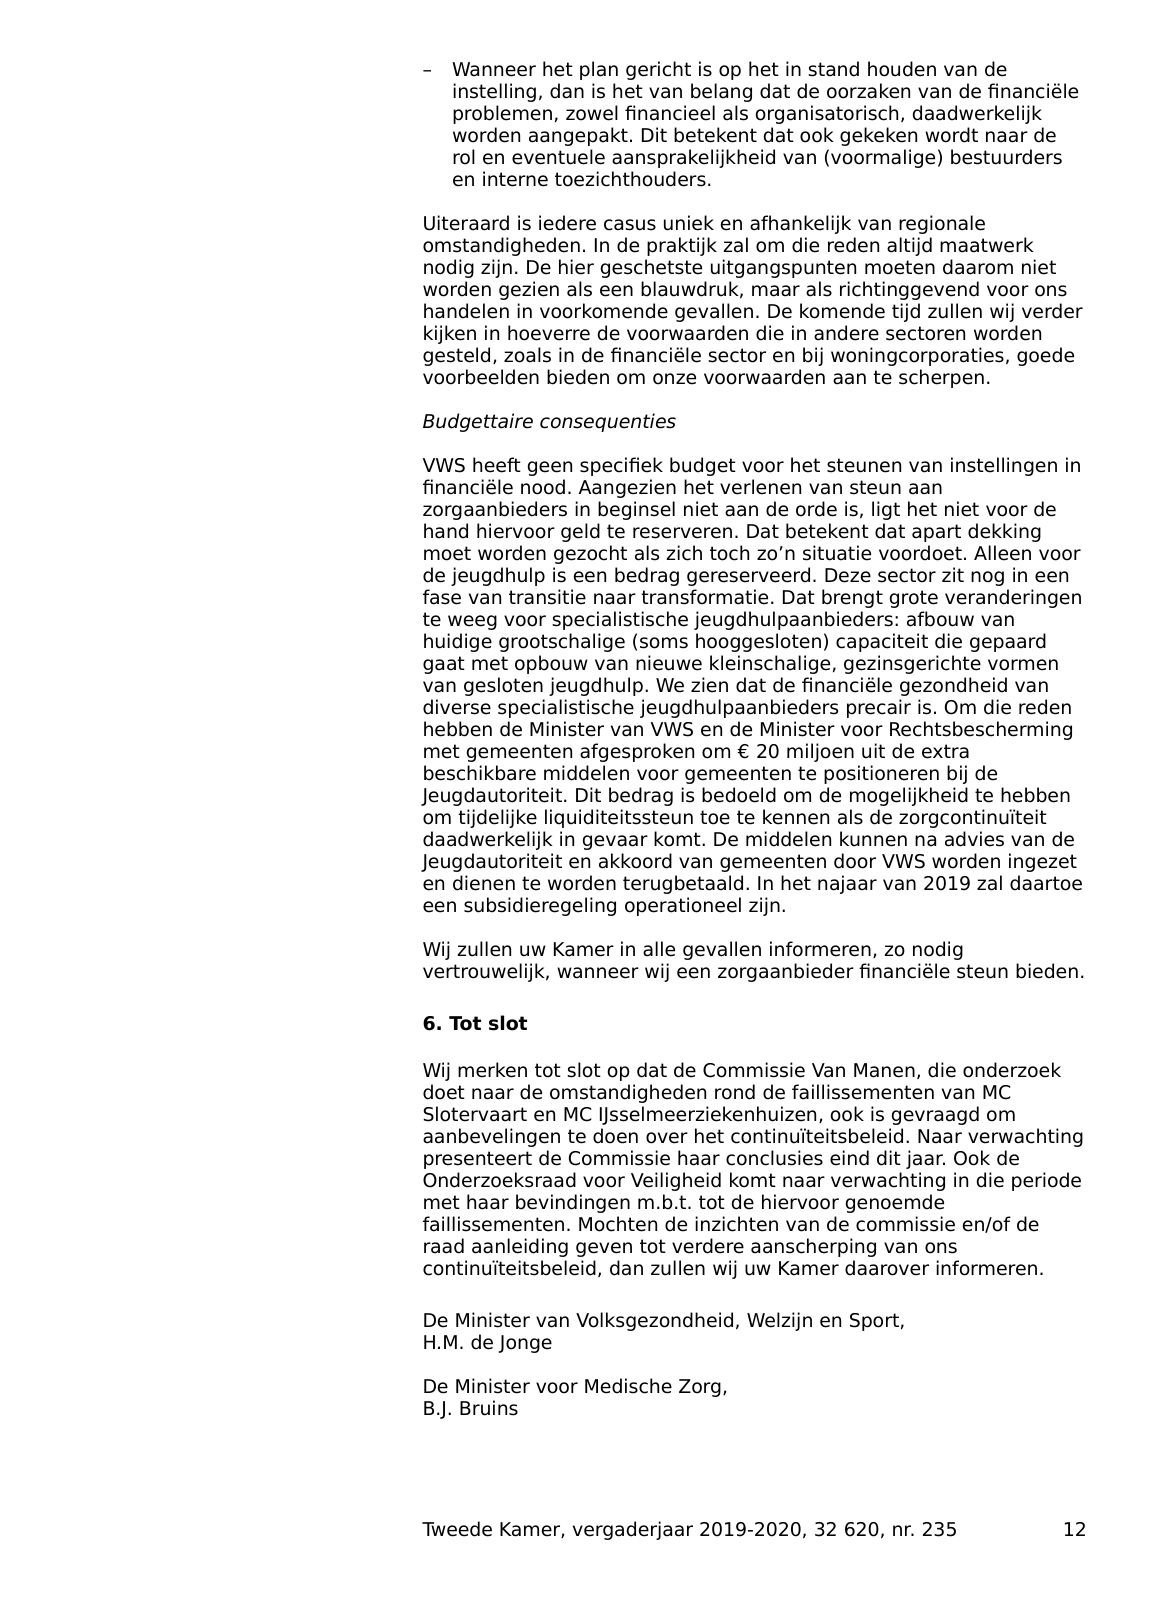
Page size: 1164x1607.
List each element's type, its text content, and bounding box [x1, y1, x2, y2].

text Wij zullen uw Kamer in alle gevallen informeren, zo nodig vertrouwelijk, wanneer wij een zorgaanbieder financiële steun bieden. [422, 939, 1087, 983]
text De Minister voor Medische Zorg, B.J. Bruins [422, 1376, 1087, 1420]
text VWS heeft geen specifiek budget voor het steunen van instellingen in financiële nood. Aangezien het verlenen van steun aan zorgaanbieders in beginsel niet aan de orde is, ligt het niet voor de hand hiervoor geld te reserveren. Dat betekent dat apart dekking moet worden gezocht als zich toch zo’n situatie voordoet. Alleen voor de jeugdhulp is een bedrag gereserveerd. Deze sector zit nog in een fase van transitie naar transformatie. Dat brengt grote veranderingen te weeg voor specialistische jeugdhulpaanbieders: afbouw van huidige grootschalige (soms hooggesloten) capaciteit die gepaard gaat met opbouw van nieuwe kleinschalige, gezinsgerichte vormen van gesloten jeugdhulp. We zien dat de financiële gezondheid van diverse specialistische jeugdhulpaanbieders precair is. Om die reden hebben de Minister van VWS en de Minister voor Rechtsbescherming met gemeenten afgesproken om € 20 miljoen uit de extra beschikbare middelen voor gemeenten te positioneren bij de Jeugdautoriteit. Dit bedrag is bedoeld om de mogelijkheid te hebben om tijdelijke liquiditeitssteun toe te kennen als de zorgcontinuïteit daadwerkelijk in gevaar komt. De middelen kunnen na advies van de Jeugdautoriteit en akkoord van gemeenten door VWS worden ingezet en dienen te worden terugbetaald. In het najaar van 2019 zal daartoe een subsidieregeling operationeel zijn. [422, 455, 1087, 917]
text Uiteraard is iedere casus uniek en afhankelijk van regionale omstandigheden. In de praktijk zal om die reden altijd maatwerk nodig zijn. De hier geschetste uitgangspunten moeten daarom niet worden gezien als een blauwdruk, maar als richtinggevend voor ons handelen in voorkomende gevallen. De komende tijd zullen wij verder kijken in hoeverre de voorwaarden die in andere sectoren worden gesteld, zoals in de financiële sector en bij woningcorporaties, goede voorbeelden bieden om onze voorwaarden aan te scherpen. [422, 213, 1087, 389]
text – Wanneer het plan gericht is op het in stand houden van de instelling, dan is het van belang dat de oorzaken van de financiële problemen, zowel financieel als organisatorisch, daadwerkelijk worden aangepakt. Dit betekent dat ook gekeken wordt naar de rol en eventuele aansprakelijkheid van (voormalige) bestuurders en interne toezichthouders. [422, 59, 1087, 191]
subtitle Budgettaire consequenties [422, 411, 1087, 433]
subtitle 6. Tot slot [422, 1013, 1087, 1035]
text Wij merken tot slot op dat de Commissie Van Manen, die onderzoek doet naar de omstandigheden rond de faillissementen van MC Slotervaart en MC IJsselmeerziekenhuizen, ook is gevraagd om aanbevelingen te doen over het continuïteitsbeleid. Naar verwachting presenteert de Commissie haar conclusies eind dit jaar. Ook de Onderzoeksraad voor Veiligheid komt naar verwachting in die periode met haar bevindingen m.b.t. tot de hiervoor genoemde faillissementen. Mochten de inzichten van de commissie en/of de raad aanleiding geven tot verdere aanscherping van ons continuïteitsbeleid, dan zullen wij uw Kamer daarover informeren. [422, 1060, 1087, 1280]
text De Minister van Volksgezondheid, Welzijn en Sport, H.M. de Jonge [422, 1310, 1087, 1354]
